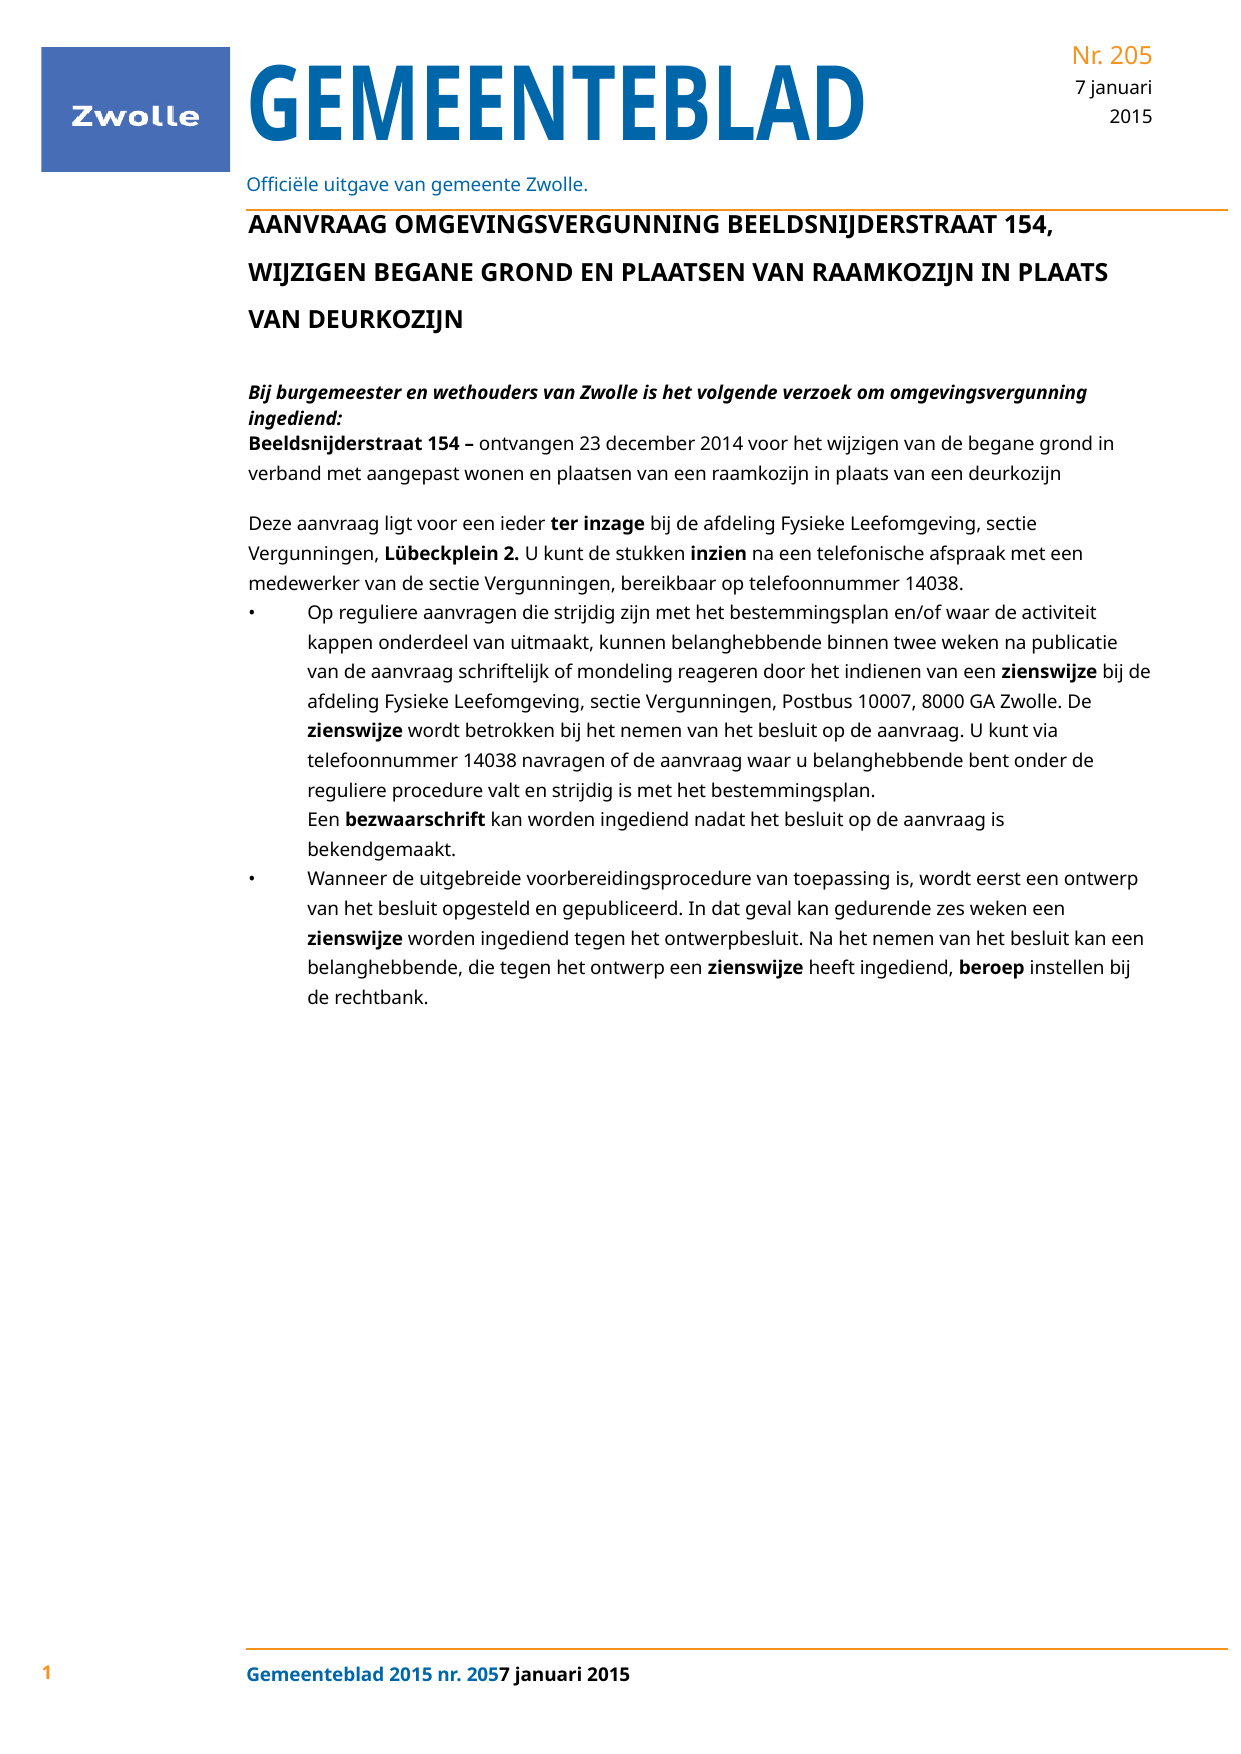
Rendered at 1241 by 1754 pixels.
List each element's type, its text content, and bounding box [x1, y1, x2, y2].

list Een bezwaarschrift kan worden ingediend nadat het besluit op de aanvraag is bekendgemaakt. [248, 806, 1152, 862]
text Deze aanvraag ligt voor een ieder ter inzage bij de afdeling Fysieke Leefomgeving, sectie Vergunningen, Lübeckplein 2. U kunt de stukken inzien na een telefonische afspraak met een medewerker van de sectie Vergunningen, bereikbaar op telefoonnummer 14038. [248, 511, 1152, 595]
text Beeldsnijderstraat 154 – ontvangen 23 december 2014 voor het wijzigen van de begane grond in verband met aangepast wonen en plaatsen van een raamkozijn in plaats van een deurkozijn [248, 431, 1152, 486]
text AANVRAAG OMGEVINGSVERGUNNING BEELDSNIJDERSTRAAT 154, WIJZIGEN BEGANE GROND EN PLAATSEN VAN RAAMKOZIJN IN PLAATS VAN DEURKOZIJN [248, 211, 1152, 336]
list Wanneer de uitgebreide voorbereidingsprocedure van toepassing is, wordt eerst een ontwerp van het besluit opgesteld en gepubliceerd. In dat geval kan gedurende zes weken een zienswijze worden ingediend tegen het ontwerpbesluit. Na het nemen van het besluit kan een belanghebbende, die tegen het ontwerp een zienswijze heeft ingediend, beroep instellen bij de rechtbank. [248, 866, 1152, 1009]
text Bij burgemeester en wethouders van Zwolle is het volgende verzoek om omgevingsvergunning ingediend: [248, 379, 1152, 431]
list Op reguliere aanvragen die strijdig zijn met het bestemmingsplan en/of waar de activiteit kappen onderdeel van uitmaakt, kunnen belanghebbende binnen twee weken na publicatie van de aanvraag schriftelijk of mondeling reageren door het indienen van een zienswijze bij de afdeling Fysieke Leefomgeving, sectie Vergunningen, Postbus 10007, 8000 GA Zwolle. De zienswijze wordt betrokken bij het nemen van het besluit op de aanvraag. U kunt via telefoonnummer 14038 navragen of de aanvraag waar u belanghebbende bent onder de reguliere procedure valt en strijdig is met het bestemmingsplan. [248, 599, 1152, 802]
picture [41, 47, 231, 172]
